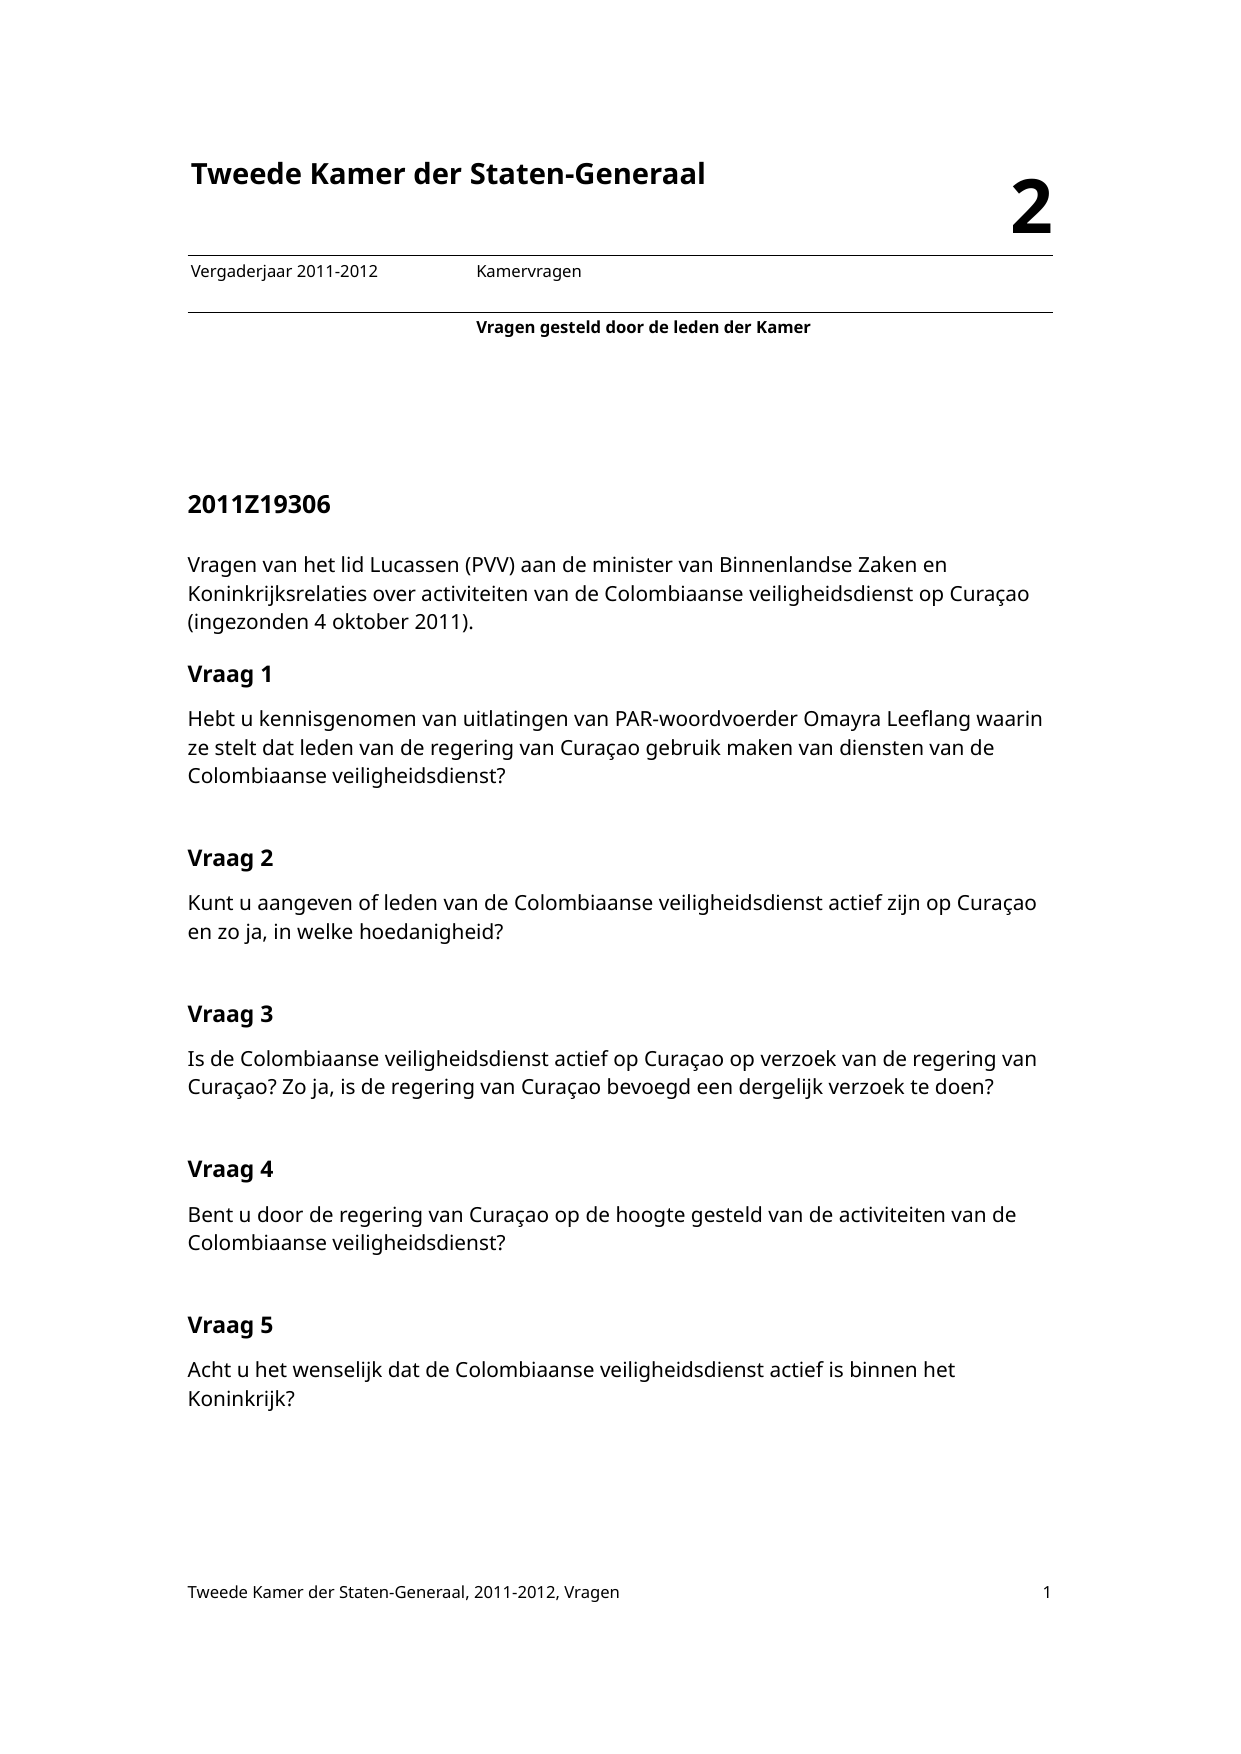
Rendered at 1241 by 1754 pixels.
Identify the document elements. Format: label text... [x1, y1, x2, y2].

subtitle Vraag 4 [187, 1153, 1053, 1185]
table_cell [188, 313, 473, 339]
text Bent u door de regering van Curaçao op de hoogte gesteld van de activiteiten van de Colombiaanse veiligheidsdienst? [187, 1200, 1053, 1257]
subtitle Vraag 5 [187, 1309, 1053, 1340]
table_cell Kamervragen [473, 256, 1053, 312]
subtitle Vraag 3 [187, 998, 1053, 1029]
text 2011Z19306 [187, 487, 1053, 521]
text Vragen van het lid Lucassen (PVV) aan de minister van Binnenlandse Zaken en Koninkrijksrelaties over activiteiten van de Colombiaanse veiligheidsdienst op Curaçao (ingezonden 4 oktober 2011). [187, 550, 1053, 636]
text Is de Colombiaanse veiligheidsdienst actief op Curaçao op verzoek van de regering van Curaçao? Zo ja, is de regering van Curaçao bevoegd een dergelijk verzoek te doen? [187, 1044, 1053, 1101]
subtitle Vraag 1 [187, 658, 1053, 689]
table_cell Vergaderjaar 2011-2012 [188, 256, 473, 312]
table_header 2 [880, 150, 1053, 255]
table_header Tweede Kamer der Staten-Generaal [188, 150, 879, 255]
subtitle Vraag 2 [187, 842, 1053, 873]
table_cell Vragen gesteld door de leden der Kamer [473, 313, 1053, 339]
text Acht u het wenselijk dat de Colombiaanse veiligheidsdienst actief is binnen het Koninkrijk? [187, 1355, 1053, 1412]
text Kunt u aangeven of leden van de Colombiaanse veiligheidsdienst actief zijn op Curaçao en zo ja, in welke hoedanigheid? [187, 888, 1053, 945]
text Hebt u kennisgenomen van uitlatingen van PAR-woordvoerder Omayra Leeflang waarin ze stelt dat leden van de regering van Curaçao gebruik maken van diensten van de Colombiaanse veiligheidsdienst? [187, 704, 1053, 790]
